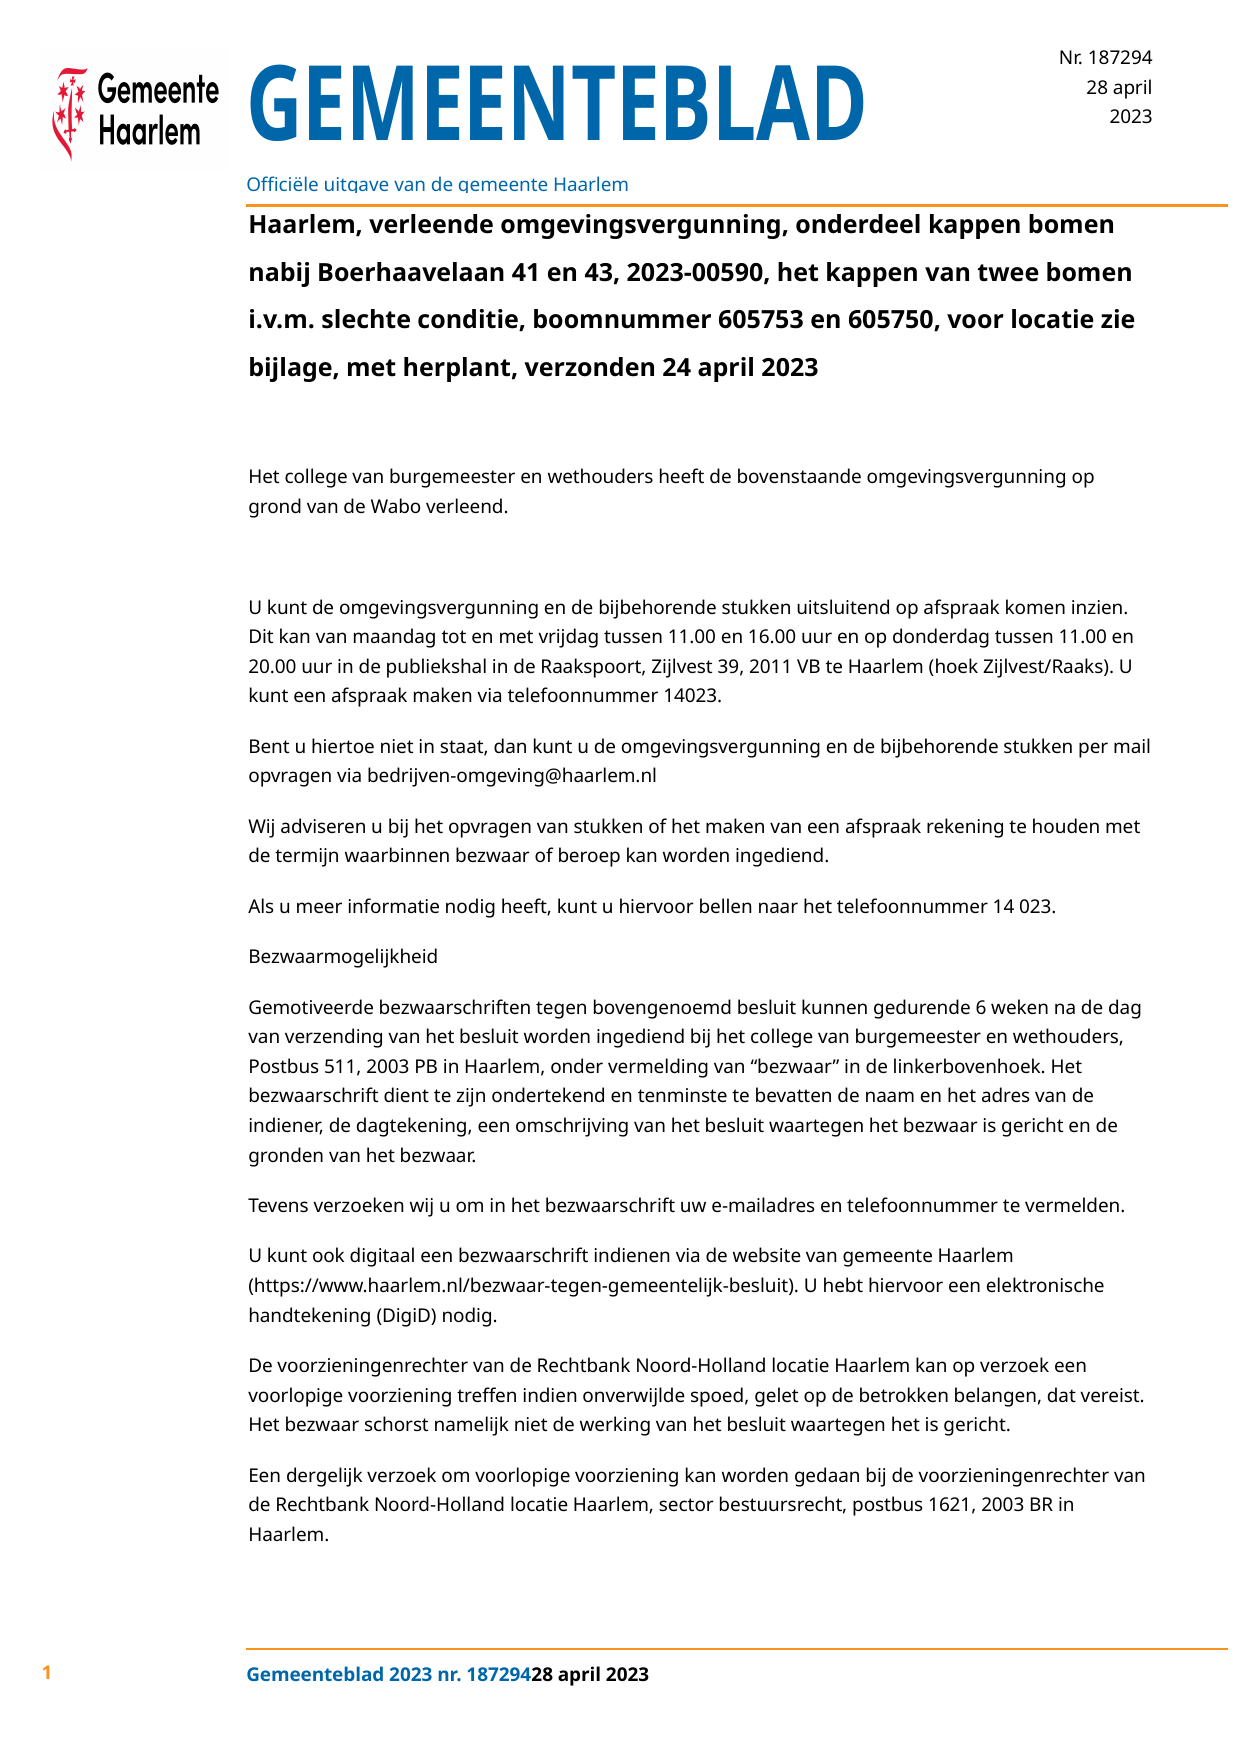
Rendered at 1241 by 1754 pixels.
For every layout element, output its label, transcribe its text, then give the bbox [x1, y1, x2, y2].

text Als u meer informatie nodig heeft, kunt u hiervoor bellen naar het telefoonnummer 14 023. [248, 893, 1152, 919]
picture [41, 47, 231, 172]
text U kunt de omgevingsvergunning en de bijbehorende stukken uitsluitend op afspraak komen inzien. Dit kan van maandag tot en met vrijdag tussen 11.00 en 16.00 uur en op donderdag tussen 11.00 en 20.00 uur in de publiekshal in de Raakspoort, Zijlvest 39, 2011 VB te Haarlem (hoek Zijlvest/Raaks). U kunt een afspraak maken via telefoonnummer 14023. [248, 594, 1152, 708]
text De voorzieningenrechter van de Rechtbank Noord-Holland locatie Haarlem kan op verzoek een voorlopige voorziening treffen indien onverwijlde spoed, gelet op de betrokken belangen, dat vereist. Het bezwaar schorst namelijk niet de werking van het besluit waartegen het is gericht. [248, 1352, 1152, 1437]
text Bent u hiertoe niet in staat, dan kunt u de omgevingsvergunning en de bijbehorende stukken per mail opvragen via bedrijven-omgeving@haarlem.nl [248, 733, 1152, 788]
text Gemotiveerde bezwaarschriften tegen bovengenoemd besluit kunnen gedurende 6 weken na de dag van verzending van het besluit worden ingediend bij het college van burgemeester en wethouders, Postbus 511, 2003 PB in Haarlem, onder vermelding van “bezwaar” in de linkerbovenhoek. Het bezwaarschrift dient te zijn ondertekend en tenminste te bevatten de naam en het adres van de indiener, de dagtekening, een omschrijving van het besluit waartegen het bezwaar is gericht en de gronden van het bezwaar. [248, 994, 1152, 1168]
text U kunt ook digitaal een bezwaarschrift indienen via de website van gemeente Haarlem (https://www.haarlem.nl/bezwaar-tegen-gemeentelijk-besluit). U hebt hiervoor een elektronische handtekening (DigiD) nodig. [248, 1243, 1152, 1328]
text Wij adviseren u bij het opvragen van stukken of het maken van een afspraak rekening te houden met de termijn waarbinnen bezwaar of beroep kan worden ingediend. [248, 813, 1152, 868]
text Haarlem, verleende omgevingsvergunning, onderdeel kappen bomen nabij Boerhaavelaan 41 en 43, 2023-00590, het kappen van twee bomen i.v.m. slechte conditie, boomnummer 605753 en 605750, voor locatie zie bijlage, met herplant, verzonden 24 april 2023 [248, 207, 1152, 384]
text Tevens verzoeken wij u om in het bezwaarschrift uw e-mailadres en telefoonnummer te vermelden. [248, 1192, 1152, 1218]
text Bezwaarmogelijkheid [248, 943, 1152, 969]
text Een dergelijk verzoek om voorlopige voorziening kan worden gedaan bij de voorzieningenrechter van de Rechtbank Noord-Holland locatie Haarlem, sector bestuursrecht, postbus 1621, 2003 BR in Haarlem. [248, 1462, 1152, 1547]
text Het college van burgemeester en wethouders heeft de bovenstaande omgevingsvergunning op grond van de Wabo verleend. [248, 463, 1152, 519]
